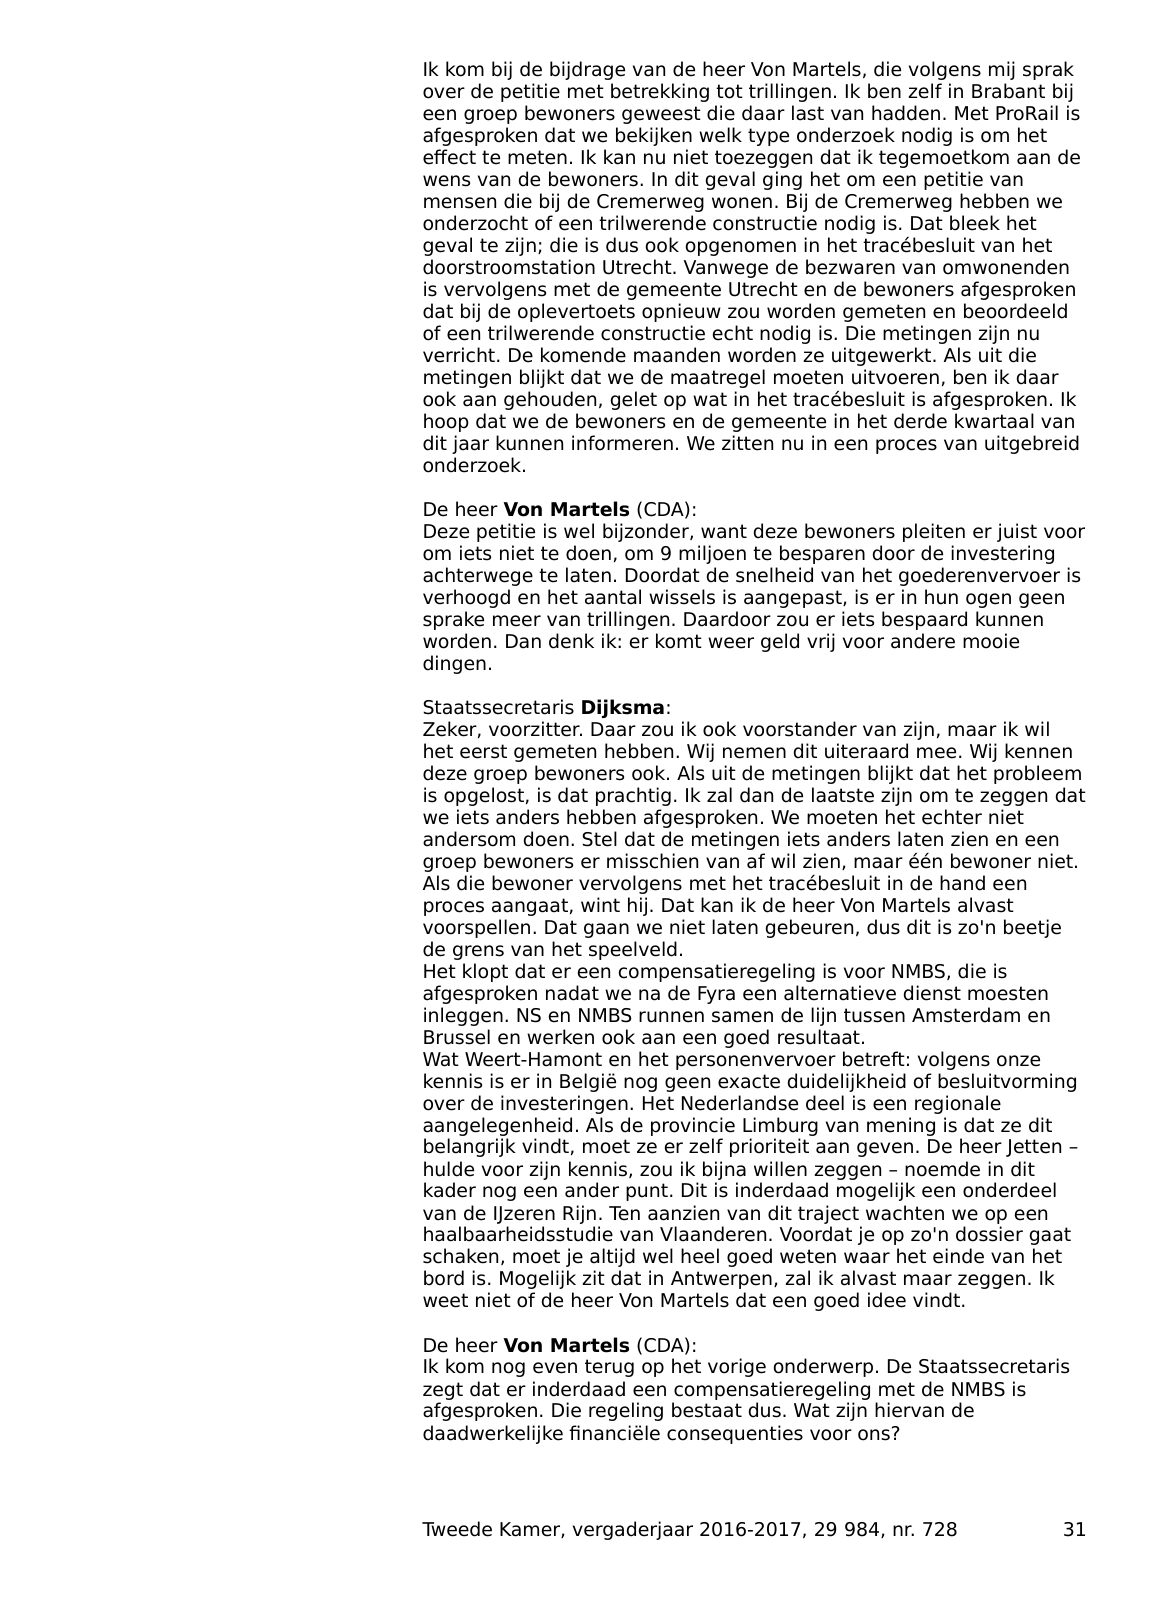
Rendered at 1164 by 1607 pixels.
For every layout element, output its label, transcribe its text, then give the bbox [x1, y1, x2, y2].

text Ik kom nog even terug op het vorige onderwerp. De Staatssecretaris zegt dat er inderdaad een compensatieregeling met de NMBS is afgesproken. Die regeling bestaat dus. Wat zijn hiervan de daadwerkelijke financiële consequenties voor ons? [422, 1356, 1087, 1444]
text Ik kom bij de bijdrage van de heer Von Martels, die volgens mij sprak over de petitie met betrekking tot trillingen. Ik ben zelf in Brabant bij een groep bewoners geweest die daar last van hadden. Met ProRail is afgesproken dat we bekijken welk type onderzoek nodig is om het effect te meten. Ik kan nu niet toezeggen dat ik tegemoetkom aan de wens van de bewoners. In dit geval ging het om een petitie van mensen die bij de Cremerweg wonen. Bij de Cremerweg hebben we onderzocht of een trilwerende constructie nodig is. Dat bleek het geval te zijn; die is dus ook opgenomen in het tracébesluit van het doorstroomstation Utrecht. Vanwege de bezwaren van omwonenden is vervolgens met de gemeente Utrecht en de bewoners afgesproken dat bij de oplevertoets opnieuw zou worden gemeten en beoordeeld of een trilwerende constructie echt nodig is. Die metingen zijn nu verricht. De komende maanden worden ze uitgewerkt. Als uit die metingen blijkt dat we de maatregel moeten uitvoeren, ben ik daar ook aan gehouden, gelet op wat in het tracébesluit is afgesproken. Ik hoop dat we de bewoners en de gemeente in het derde kwartaal van dit jaar kunnen informeren. We zitten nu in een proces van uitgebreid onderzoek. [422, 59, 1087, 477]
text Zeker, voorzitter. Daar zou ik ook voorstander van zijn, maar ik wil het eerst gemeten hebben. Wij nemen dit uiteraard mee. Wij kennen deze groep bewoners ook. Als uit de metingen blijkt dat het probleem is opgelost, is dat prachtig. Ik zal dan de laatste zijn om te zeggen dat we iets anders hebben afgesproken. We moeten het echter niet andersom doen. Stel dat de metingen iets anders laten zien en een groep bewoners er misschien van af wil zien, maar één bewoner niet. Als die bewoner vervolgens met het tracébesluit in de hand een proces aangaat, wint hij. Dat kan ik de heer Von Martels alvast voorspellen. Dat gaan we niet laten gebeuren, dus dit is zo'n beetje de grens van het speelveld. [422, 719, 1087, 961]
text Deze petitie is wel bijzonder, want deze bewoners pleiten er juist voor om iets niet te doen, om 9 miljoen te besparen door de investering achterwege te laten. Doordat de snelheid van het goederenvervoer is verhoogd en het aantal wissels is aangepast, is er in hun ogen geen sprake meer van trillingen. Daardoor zou er iets bespaard kunnen worden. Dan denk ik: er komt weer geld vrij voor andere mooie dingen. [422, 521, 1087, 675]
text Wat Weert-Hamont en het personenvervoer betreft: volgens onze kennis is er in België nog geen exacte duidelijkheid of besluitvorming over de investeringen. Het Nederlandse deel is een regionale aangelegenheid. Als de provincie Limburg van mening is dat ze dit belangrijk vindt, moet ze er zelf prioriteit aan geven. De heer Jetten – hulde voor zijn kennis, zou ik bijna willen zeggen – noemde in dit kader nog een ander punt. Dit is inderdaad mogelijk een onderdeel van de IJzeren Rijn. Ten aanzien van dit traject wachten we op een haalbaarheidsstudie van Vlaanderen. Voordat je op zo'n dossier gaat schaken, moet je altijd wel heel goed weten waar het einde van het bord is. Mogelijk zit dat in Antwerpen, zal ik alvast maar zeggen. Ik weet niet of de heer Von Martels dat een goed idee vindt. [422, 1048, 1087, 1312]
text De heer Von Martels (CDA): [422, 499, 1087, 521]
text Staatssecretaris Dijksma: [422, 697, 1087, 719]
text De heer Von Martels (CDA): [422, 1334, 1087, 1356]
text Het klopt dat er een compensatieregeling is voor NMBS, die is afgesproken nadat we na de Fyra een alternatieve dienst moesten inleggen. NS en NMBS runnen samen de lijn tussen Amsterdam en Brussel en werken ook aan een goed resultaat. [422, 961, 1087, 1048]
